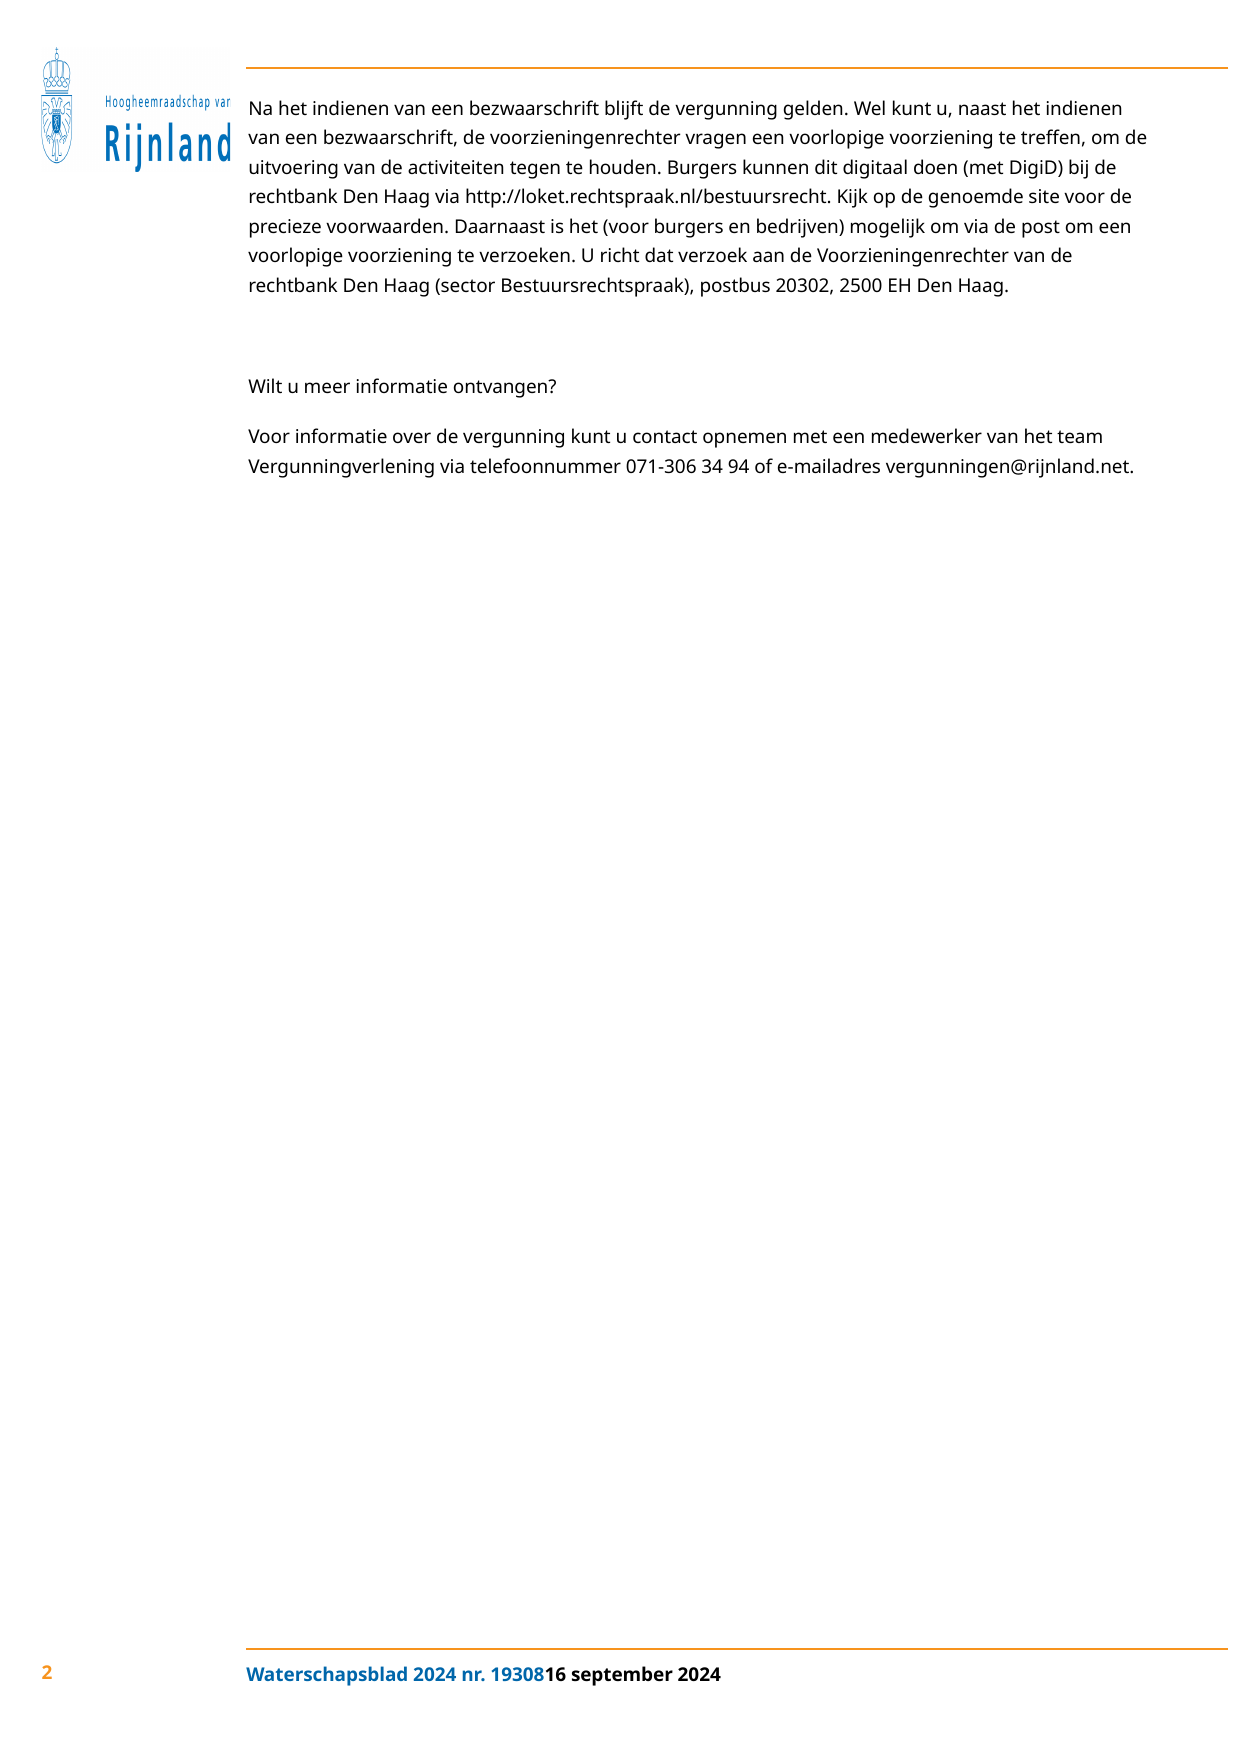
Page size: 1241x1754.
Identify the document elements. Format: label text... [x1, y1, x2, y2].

picture [41, 47, 231, 172]
text Na het indienen van een bezwaarschrift blijft de vergunning gelden. Wel kunt u, naast het indienen van een bezwaarschrift, de voorzieningenrechter vragen een voorlopige voorziening te treffen, om de uitvoering van de activiteiten tegen te houden. Burgers kunnen dit digitaal doen (met DigiD) bij de rechtbank Den Haag via http://loket.rechtspraak.nl/bestuursrecht. Kijk op de genoemde site voor de precieze voorwaarden. Daarnaast is het (voor burgers en bedrijven) mogelijk om via de post om een voorlopige voorziening te verzoeken. U richt dat verzoek aan de Voorzieningenrechter van de rechtbank Den Haag (sector Bestuursrechtspraak), postbus 20302, 2500 EH Den Haag. [248, 95, 1152, 298]
text Voor informatie over de vergunning kunt u contact opnemen met een medewerker van het team Vergunningverlening via telefoonnummer 071-306 34 94 of e-mailadres vergunningen@rijnland.net. [248, 423, 1152, 479]
text Wilt u meer informatie ontvangen? [248, 373, 1152, 399]
